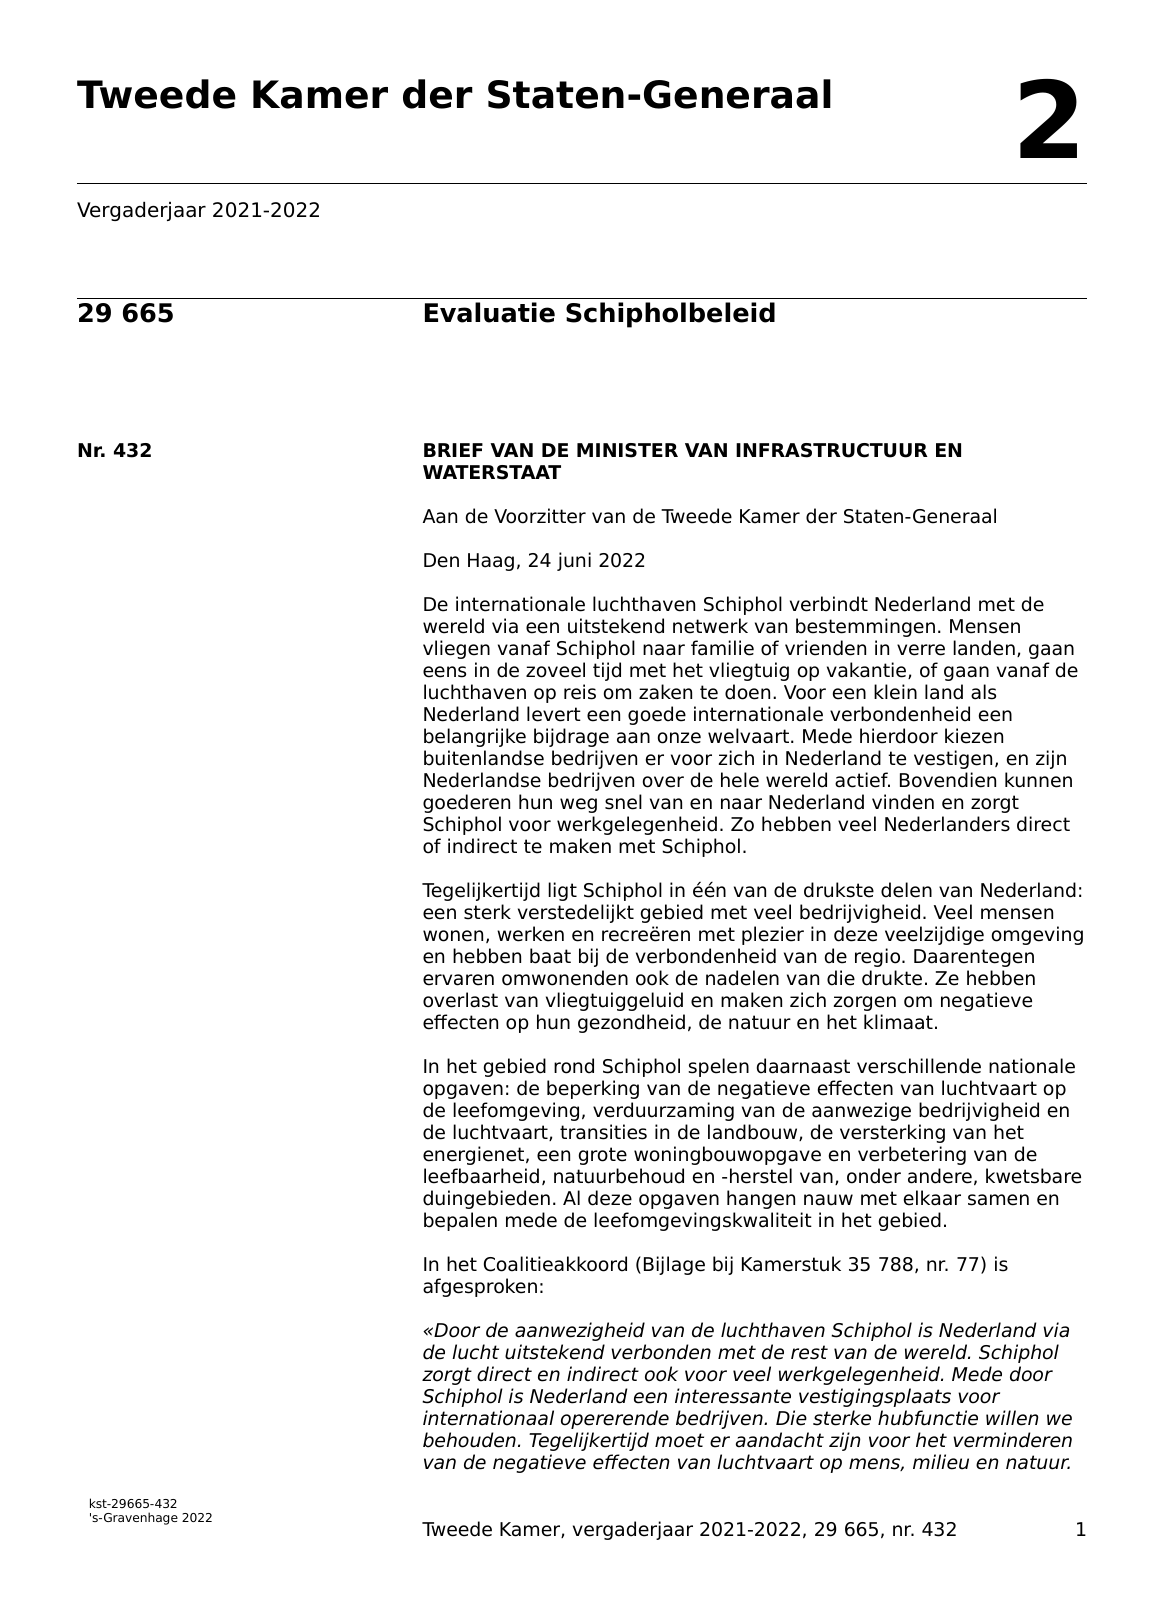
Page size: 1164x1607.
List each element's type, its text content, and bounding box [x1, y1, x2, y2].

text In het Coalitieakkoord (Bijlage bij Kamerstuk 35 788, nr. 77) is afgesproken: [422, 1254, 1087, 1298]
table_header 2 [886, 59, 1087, 183]
text De internationale luchthaven Schiphol verbindt Nederland met de wereld via een uitstekend netwerk van bestemmingen. Mensen vliegen vanaf Schiphol naar familie of vrienden in verre landen, gaan eens in de zoveel tijd met het vliegtuig op vakantie, of gaan vanaf de luchthaven op reis om zaken te doen. Voor een klein land als Nederland levert een goede internationale verbondenheid een belangrijke bijdrage aan onze welvaart. Mede hierdoor kiezen buitenlandse bedrijven er voor zich in Nederland te vestigen, en zijn Nederlandse bedrijven over de hele wereld actief. Bovendien kunnen goederen hun weg snel van en naar Nederland vinden en zorgt Schiphol voor werkgelegenheid. Zo hebben veel Nederlanders direct of indirect te maken met Schiphol. [422, 594, 1087, 858]
text «Door de aanwezigheid van de luchthaven Schiphol is Nederland via de lucht uitstekend verbonden met de rest van de wereld. Schiphol zorgt direct en indirect ook voor veel werkgelegenheid. Mede door Schiphol is Nederland een interessante vestigingsplaats voor internationaal opererende bedrijven. Die sterke hubfunctie willen we behouden. Tegelijkertijd moet er aandacht zijn voor het verminderen van de negatieve effecten van luchtvaart op mens, milieu en natuur. [422, 1320, 1087, 1474]
text Tegelijkertijd ligt Schiphol in één van de drukste delen van Nederland: een sterk verstedelijkt gebied met veel bedrijvigheid. Veel mensen wonen, werken en recreëren met plezier in deze veelzijdige omgeving en hebben baat bij de verbondenheid van de regio. Daarentegen ervaren omwonenden ook de nadelen van die drukte. Ze hebben overlast van vliegtuiggeluid en maken zich zorgen om negatieve effecten op hun gezondheid, de natuur en het klimaat. [422, 880, 1087, 1034]
subtitle Nr. 432 BRIEF VAN DE MINISTER VAN INFRASTRUCTUUR EN WATERSTAAT [77, 440, 1087, 484]
table_header Tweede Kamer der Staten-Generaal [77, 59, 886, 183]
subtitle 29 665 Evaluatie Schipholbeleid [77, 299, 1087, 329]
text kst-29665-432 [88, 1497, 323, 1511]
text Den Haag, 24 juni 2022 [422, 550, 1087, 572]
text 's-Gravenhage 2022 [88, 1511, 323, 1525]
text Aan de Voorzitter van de Tweede Kamer der Staten-Generaal [422, 506, 1087, 528]
table_cell Vergaderjaar 2021-2022 [77, 184, 1087, 298]
text In het gebied rond Schiphol spelen daarnaast verschillende nationale opgaven: de beperking van de negatieve effecten van luchtvaart op de leefomgeving, verduurzaming van de aanwezige bedrijvigheid en de luchtvaart, transities in de landbouw, de versterking van het energienet, een grote woningbouwopgave en verbetering van de leefbaarheid, natuurbehoud en -herstel van, onder andere, kwetsbare duingebieden. Al deze opgaven hangen nauw met elkaar samen en bepalen mede de leefomgevingskwaliteit in het gebied. [422, 1056, 1087, 1232]
